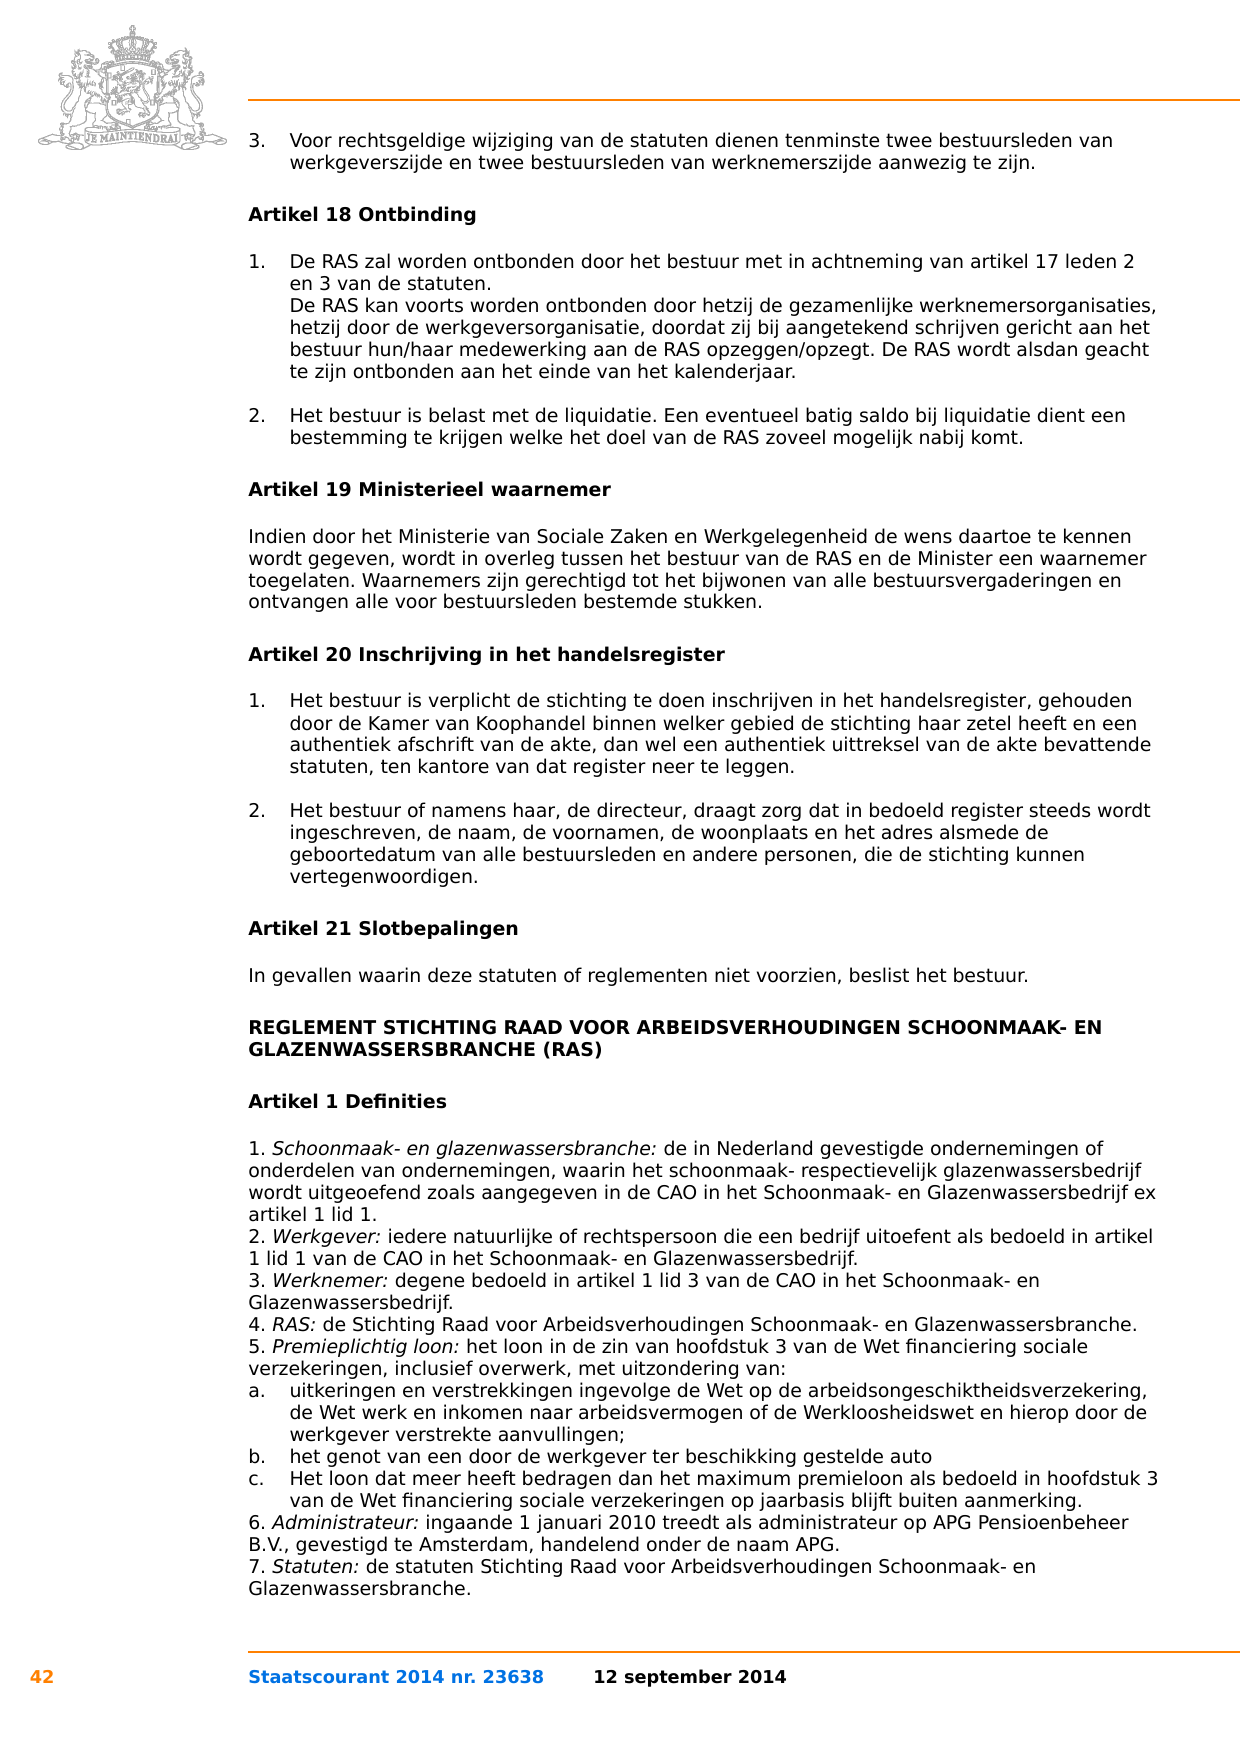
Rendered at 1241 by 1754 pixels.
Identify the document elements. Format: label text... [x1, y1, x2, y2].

subtitle Artikel 19 Ministerieel waarnemer [248, 478, 1163, 501]
text 3. Werknemer: degene bedoeld in artikel 1 lid 3 van de CAO in het Schoonmaak- en Glazenwassersbedrijf. [248, 1270, 1163, 1314]
text a. uitkeringen en verstrekkingen ingevolge de Wet op de arbeidsongeschiktheidsverzekering, de Wet werk en inkomen naar arbeidsvermogen of de Werkloosheidswet en hierop door de werkgever verstrekte aanvullingen; [248, 1380, 1163, 1446]
text c. Het loon dat meer heeft bedragen dan het maximum premieloon als bedoeld in hoofdstuk 3 van de Wet financiering sociale verzekeringen op jaarbasis blijft buiten aanmerking. [248, 1468, 1163, 1512]
text Indien door het Ministerie van Sociale Zaken en Werkgelegenheid de wens daartoe te kennen wordt gegeven, wordt in overleg tussen het bestuur van de RAS en de Minister een waarnemer toegelaten. Waarnemers zijn gerechtigd tot het bijwonen van alle bestuursvergaderingen en ontvangen alle voor bestuursleden bestemde stukken. [248, 526, 1163, 613]
text 1. Het bestuur is verplicht de stichting te doen inschrijven in het handelsregister, gehouden door de Kamer van Koophandel binnen welker gebied de stichting haar zetel heeft en een authentiek afschrift van de akte, dan wel een authentiek uittreksel van de akte bevattende statuten, ten kantore van dat register neer te leggen. [248, 690, 1163, 778]
text 7. Statuten: de statuten Stichting Raad voor Arbeidsverhoudingen Schoonmaak- en Glazenwassersbranche. [248, 1556, 1163, 1599]
text 2. Het bestuur is belast met de liquidatie. Een eventueel batig saldo bij liquidatie dient een bestemming te krijgen welke het doel van de RAS zoveel mogelijk nabij komt. [248, 404, 1163, 448]
text 3. Voor rechtsgeldige wijziging van de statuten dienen tenminste twee bestuursleden van werkgeverszijde en twee bestuursleden van werknemerszijde aanwezig te zijn. [248, 130, 1163, 174]
subtitle Artikel 20 Inschrijving in het handelsregister [248, 643, 1163, 665]
text 2. Het bestuur of namens haar, de directeur, draagt zorg dat in bedoeld register steeds wordt ingeschreven, de naam, de voornamen, de woonplaats en het adres alsmede de geboortedatum van alle bestuursleden en andere personen, die de stichting kunnen vertegenwoordigen. [248, 800, 1163, 888]
text 4. RAS: de Stichting Raad voor Arbeidsverhoudingen Schoonmaak- en Glazenwassersbranche. [248, 1314, 1163, 1336]
text 1. De RAS zal worden ontbonden door het bestuur met in achtneming van artikel 17 leden 2 en 3 van de statuten. [248, 251, 1163, 295]
text De RAS kan voorts worden ontbonden door hetzij de gezamenlijke werknemersorganisaties, hetzij door de werkgeversorganisatie, doordat zij bij aangetekend schrijven gericht aan het bestuur hun/haar medewerking aan de RAS opzeggen/opzegt. De RAS wordt alsdan geacht te zijn ontbonden aan het einde van het kalenderjaar. [289, 295, 1163, 383]
subtitle Artikel 21 Slotbepalingen [248, 918, 1163, 940]
text 5. Premieplichtig loon: het loon in de zin van hoofdstuk 3 van de Wet financiering sociale verzekeringen, inclusief overwerk, met uitzondering van: [248, 1336, 1163, 1380]
text In gevallen waarin deze statuten of reglementen niet voorzien, beslist het bestuur. [248, 965, 1163, 987]
subtitle Artikel 1 Definities [248, 1091, 1163, 1113]
picture [38, 25, 227, 150]
subtitle REGLEMENT STICHTING RAAD VOOR ARBEIDSVERHOUDINGEN SCHOONMAAK- EN GLAZENWASSERSBRANCHE (RAS) [248, 1017, 1163, 1061]
text 2. Werkgever: iedere natuurlijke of rechtspersoon die een bedrijf uitoefent als bedoeld in artikel 1 lid 1 van de CAO in het Schoonmaak- en Glazenwassersbedrijf. [248, 1226, 1163, 1270]
text 1. Schoonmaak- en glazenwassersbranche: de in Nederland gevestigde ondernemingen of onderdelen van ondernemingen, waarin het schoonmaak- respectievelijk glazenwassersbedrijf wordt uitgeoefend zoals aangegeven in de CAO in het Schoonmaak- en Glazenwassersbedrijf ex artikel 1 lid 1. [248, 1138, 1163, 1226]
text b. het genot van een door de werkgever ter beschikking gestelde auto [248, 1446, 1163, 1468]
subtitle Artikel 18 Ontbinding [248, 204, 1163, 226]
text 6. Administrateur: ingaande 1 januari 2010 treedt als administrateur op APG Pensioenbeheer B.V., gevestigd te Amsterdam, handelend onder de naam APG. [248, 1512, 1163, 1556]
